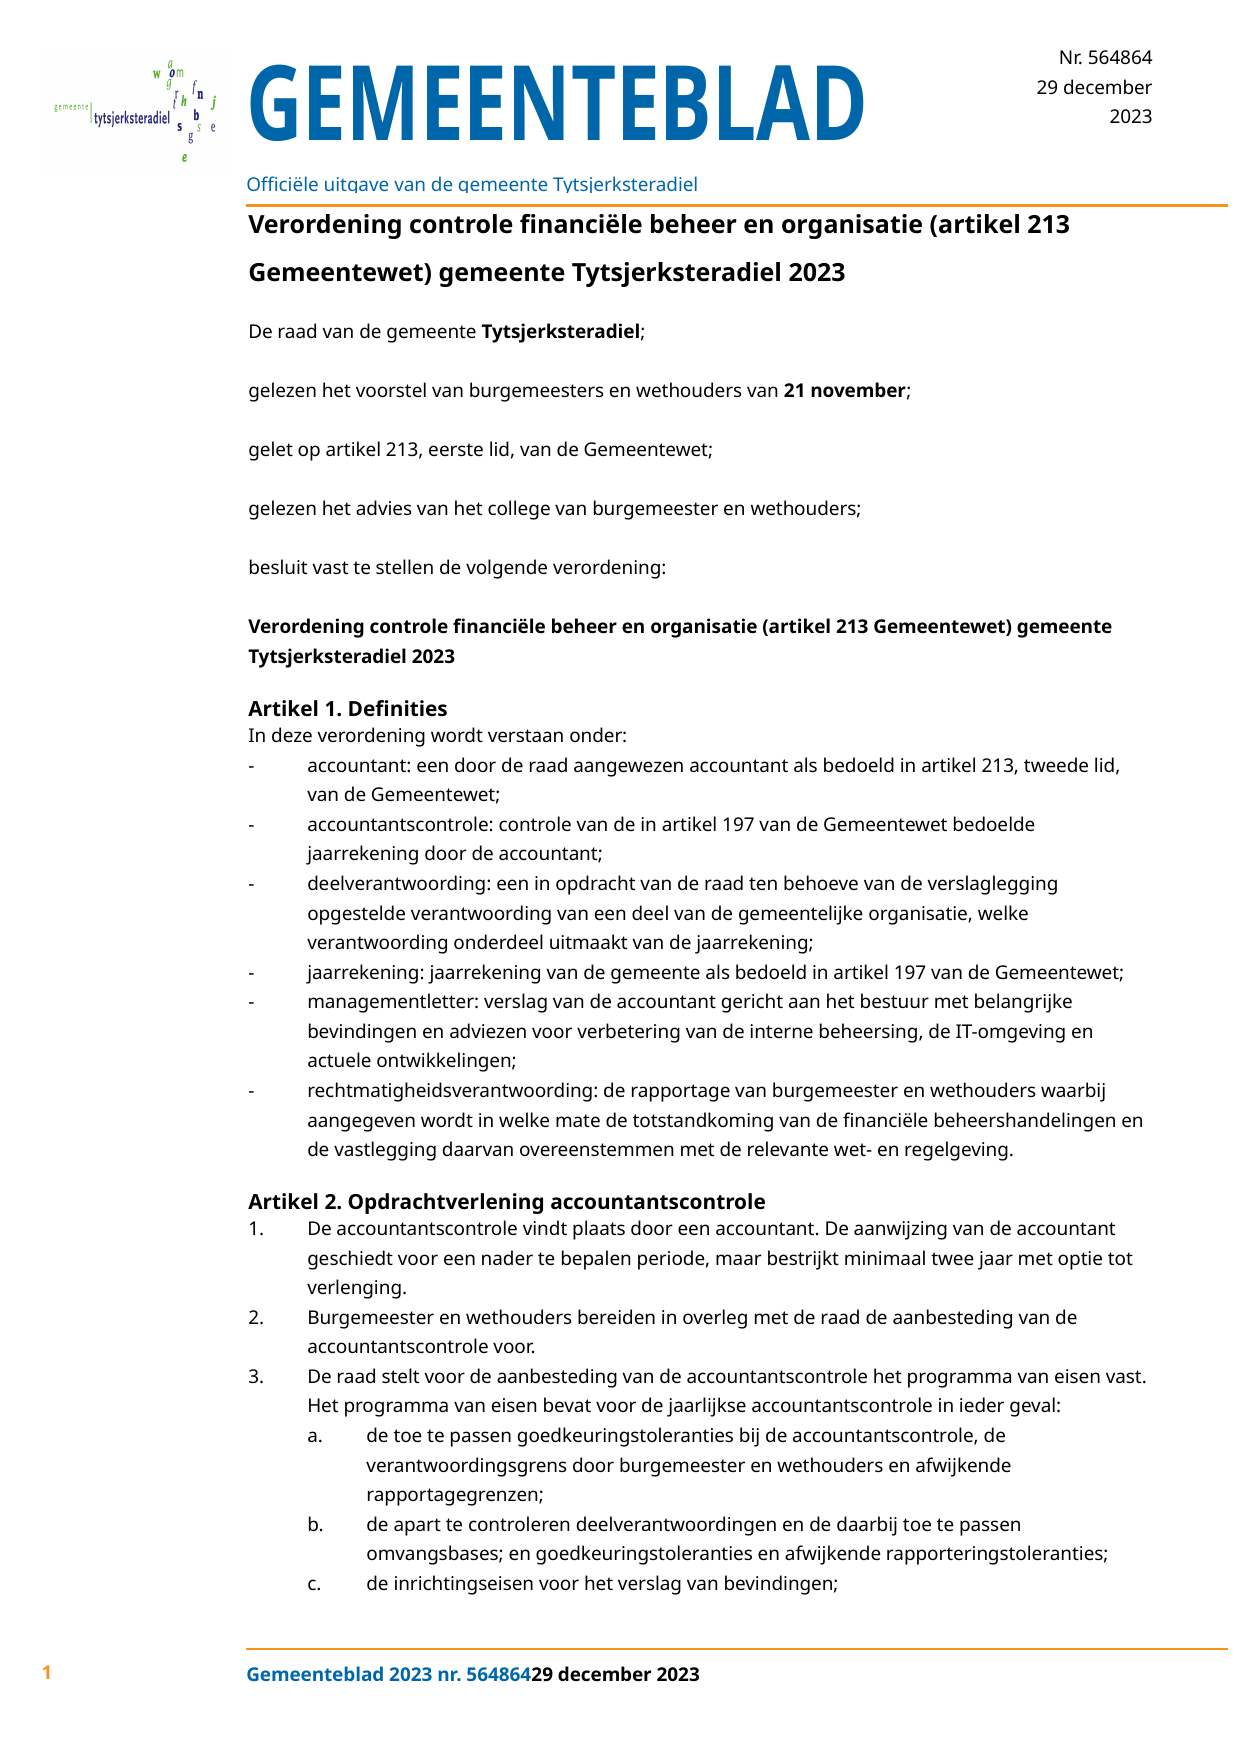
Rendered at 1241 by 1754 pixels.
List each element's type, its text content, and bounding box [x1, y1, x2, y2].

list de apart te controleren deelverantwoordingen en de daarbij toe te passen omvangsbases; en goedkeuringstoleranties en afwijkende rapporteringstoleranties; [307, 1511, 1152, 1566]
text gelezen het advies van het college van burgemeester en wethouders; [248, 495, 1152, 521]
text Artikel 1. Definities [248, 694, 1152, 722]
text Verordening controle financiële beheer en organisatie (artikel 213 Gemeentewet) gemeente Tytsjerksteradiel 2023 [248, 614, 1152, 669]
list de inrichtingseisen voor het verslag van bevindingen; [307, 1570, 1152, 1596]
list accountantscontrole: controle van de in artikel 197 van de Gemeentewet bedoelde jaarrekening door de accountant; [248, 811, 1152, 866]
list accountant: een door de raad aangewezen accountant als bedoeld in artikel 213, tweede lid, van de Gemeentewet; [248, 752, 1152, 807]
text In deze verordening wordt verstaan onder: [248, 722, 1152, 748]
text Verordening controle financiële beheer en organisatie (artikel 213 Gemeentewet) gemeente Tytsjerksteradiel 2023 [248, 207, 1152, 288]
text gelezen het voorstel van burgemeesters en wethouders van 21 november; [248, 377, 1152, 403]
list De raad stelt voor de aanbesteding van de accountantscontrole het programma van eisen vast. Het programma van eisen bevat voor de jaarlijkse accountantscontrole in ieder geval: [248, 1363, 1152, 1418]
list de toe te passen goedkeuringstoleranties bij de accountantscontrole, de verantwoordingsgrens door burgemeester en wethouders en afwijkende rapportagegrenzen; [307, 1422, 1152, 1507]
text De raad van de gemeente Tytsjerksteradiel; [248, 318, 1152, 344]
list deelverantwoording: een in opdracht van de raad ten behoeve van de verslaglegging opgestelde verantwoording van een deel van de gemeentelijke organisatie, welke verantwoording onderdeel uitmaakt van de jaarrekening; [248, 870, 1152, 955]
text besluit vast te stellen de volgende verordening: [248, 554, 1152, 580]
text Artikel 2. Opdrachtverlening accountantscontrole [248, 1187, 1152, 1215]
list jaarrekening: jaarrekening van de gemeente als bedoeld in artikel 197 van de Gemeentewet; [248, 959, 1152, 984]
list Burgemeester en wethouders bereiden in overleg met de raad de aanbesteding van de accountantscontrole voor. [248, 1304, 1152, 1359]
picture [41, 47, 231, 172]
text gelet op artikel 213, eerste lid, van de Gemeentewet; [248, 436, 1152, 462]
list De accountantscontrole vindt plaats door een accountant. De aanwijzing van de accountant geschiedt voor een nader te bepalen periode, maar bestrijkt minimaal twee jaar met optie tot verlenging. [248, 1215, 1152, 1300]
list managementletter: verslag van de accountant gericht aan het bestuur met belangrijke bevindingen en adviezen voor verbetering van de interne beheersing, de IT-omgeving en actuele ontwikkelingen; [248, 988, 1152, 1073]
list rechtmatigheidsverantwoording: de rapportage van burgemeester en wethouders waarbij aangegeven wordt in welke mate de totstandkoming van de financiële beheershandelingen en de vastlegging daarvan overeenstemmen met de relevante wet- en regelgeving. [248, 1077, 1152, 1162]
